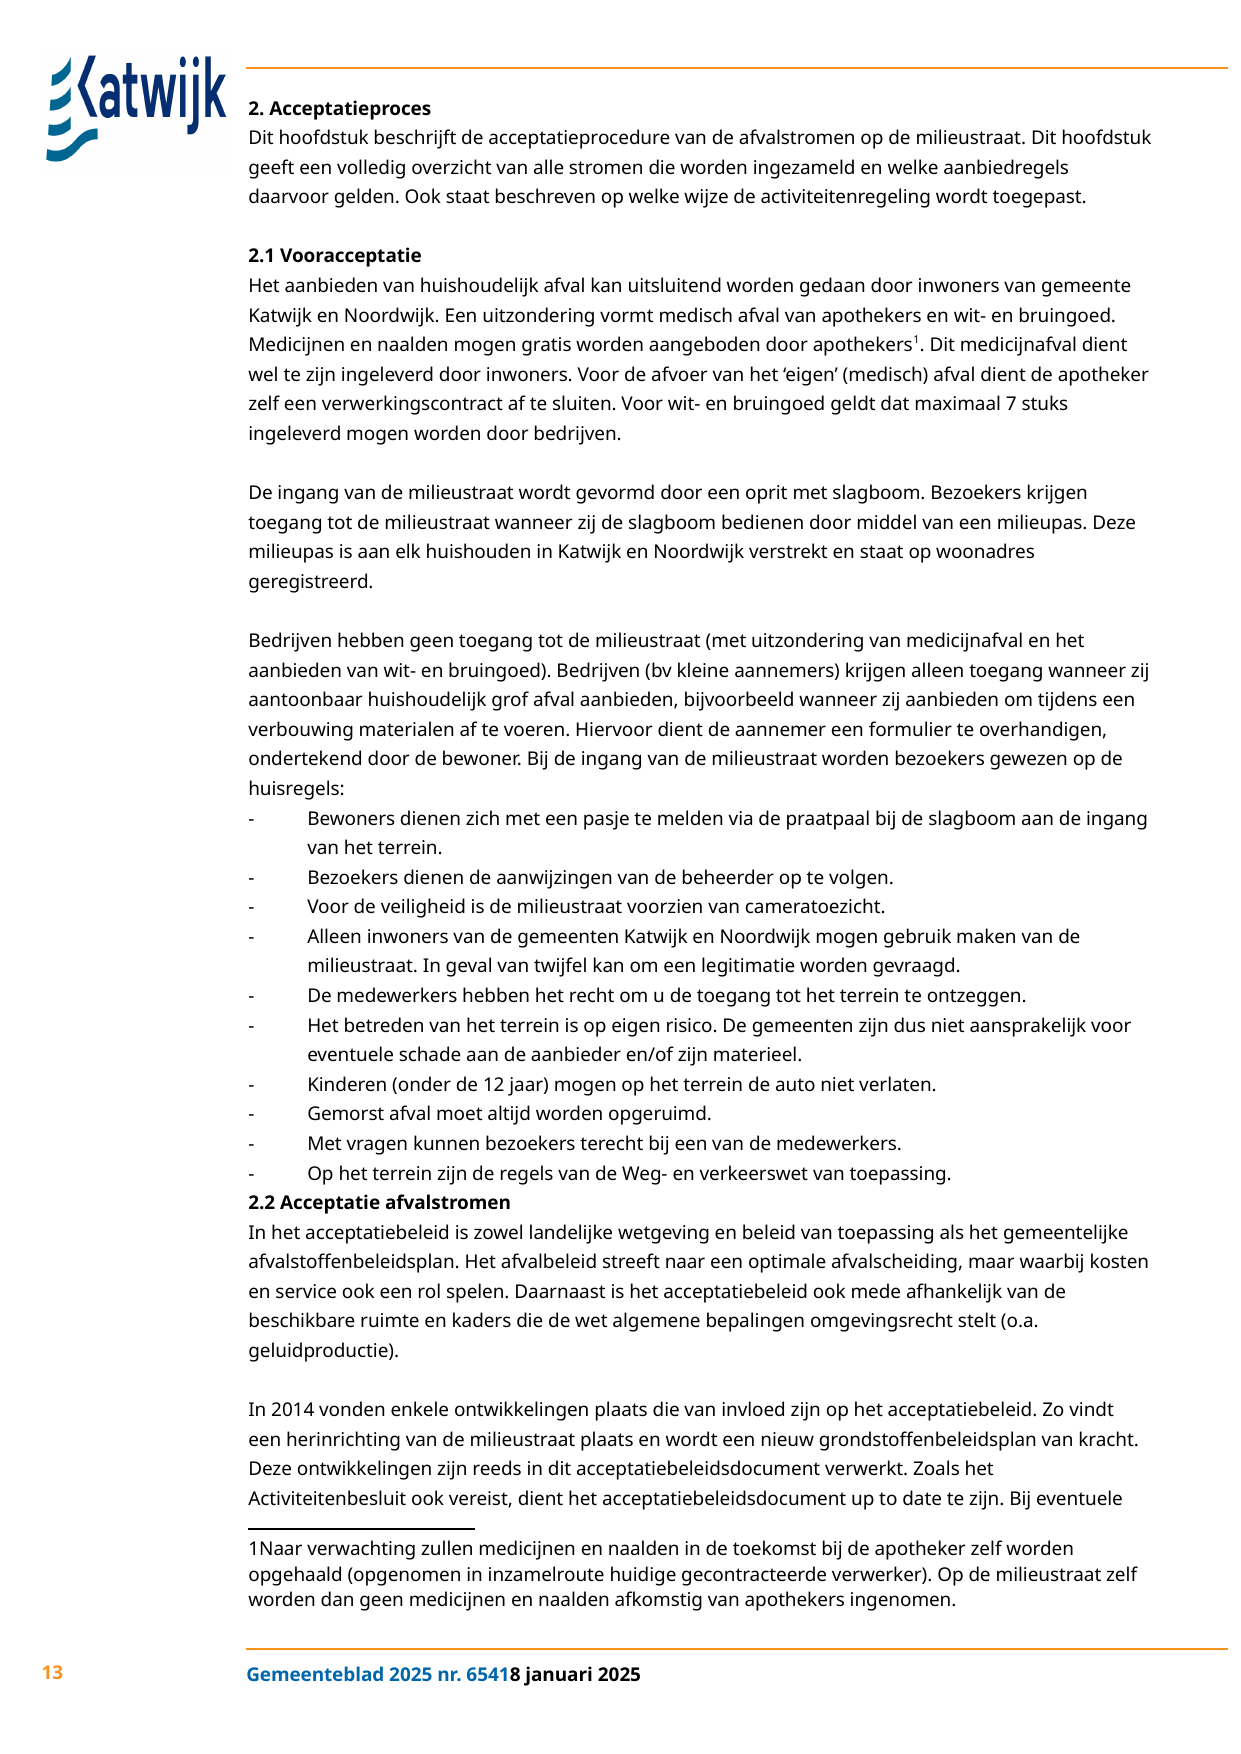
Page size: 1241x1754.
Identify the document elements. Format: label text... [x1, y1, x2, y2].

text In het acceptatiebeleid is zowel landelijke wetgeving en beleid van toepassing als het gemeentelijke afvalstoffenbeleidsplan. Het afvalbeleid streeft naar een optimale afvalscheiding, maar waarbij kosten en service ook een rol spelen. Daarnaast is het acceptatiebeleid ook mede afhankelijk van de beschikbare ruimte en kaders die de wet algemene bepalingen omgevingsrecht stelt (o.a. geluidproductie). [248, 1219, 1152, 1363]
list De medewerkers hebben het recht om u de toegang tot het terrein te ontzeggen. [248, 982, 1152, 1008]
list Gemorst afval moet altijd worden opgeruimd. [248, 1101, 1152, 1126]
picture [41, 47, 231, 172]
text 2.2 Acceptatie afvalstromen [248, 1189, 1152, 1215]
text Dit hoofdstuk beschrijft de acceptatieprocedure van de afvalstromen op de milieustraat. Dit hoofdstuk geeft een volledig overzicht van alle stromen die worden ingezameld en welke aanbiedregels daarvoor gelden. Ook staat beschreven op welke wijze de activiteitenregeling wordt toegepast. [248, 124, 1152, 209]
text De ingang van de milieustraat wordt gevormd door een oprit met slagboom. Bezoekers krijgen toegang tot de milieustraat wanneer zij de slagboom bedienen door middel van een milieupas. Deze milieupas is aan elk huishouden in Katwijk en Noordwijk verstrekt en staat op woonadres geregistreerd. [248, 479, 1152, 594]
text 2. Acceptatieproces [248, 95, 1152, 121]
text 2.1 Vooracceptatie [248, 243, 1152, 268]
text Naar verwachting zullen medicijnen en naalden in de toekomst bij de apotheker zelf worden opgehaald (opgenomen in inzamelroute huidige gecontracteerde verwerker). Op de milieustraat zelf worden dan geen medicijnen en naalden afkomstig van apothekers ingenomen. [248, 1535, 1152, 1612]
list Alleen inwoners van de gemeenten Katwijk en Noordwijk mogen gebruik maken van de milieustraat. In geval van twijfel kan om een legitimatie worden gevraagd. [248, 923, 1152, 978]
list Op het terrein zijn de regels van de Weg- en verkeerswet van toepassing. [248, 1160, 1152, 1186]
text Het aanbieden van huishoudelijk afval kan uitsluitend worden gedaan door inwoners van gemeente Katwijk en Noordwijk. Een uitzondering vormt medisch afval van apothekers en wit- en bruingoed. Medicijnen en naalden mogen gratis worden aangeboden door apothekers. Dit medicijnafval dient wel te zijn ingeleverd door inwoners. Voor de afvoer van het ‘eigen’ (medisch) afval dient de apotheker zelf een verwerkingscontract af te sluiten. Voor wit- en bruingoed geldt dat maximaal 7 stuks ingeleverd mogen worden door bedrijven. [248, 272, 1152, 446]
list Kinderen (onder de 12 jaar) mogen op het terrein de auto niet verlaten. [248, 1071, 1152, 1097]
text In 2014 vonden enkele ontwikkelingen plaats die van invloed zijn op het acceptatiebeleid. Zo vindt een herinrichting van de milieustraat plaats en wordt een nieuw grondstoffenbeleidsplan van kracht. Deze ontwikkelingen zijn reeds in dit acceptatiebeleidsdocument verwerkt. Zoals het Activiteitenbesluit ook vereist, dient het acceptatiebeleidsdocument up to date te zijn. Bij eventuele [248, 1396, 1152, 1511]
list Bezoekers dienen de aanwijzingen van de beheerder op te volgen. [248, 864, 1152, 890]
list Met vragen kunnen bezoekers terecht bij een van de medewerkers. [248, 1130, 1152, 1156]
list Bewoners dienen zich met een pasje te melden via de praatpaal bij de slagboom aan de ingang van het terrein. [248, 805, 1152, 860]
list Het betreden van het terrein is op eigen risico. De gemeenten zijn dus niet aansprakelijk voor eventuele schade aan de aanbieder en/of zijn materieel. [248, 1012, 1152, 1067]
list Voor de veiligheid is de milieustraat voorzien van cameratoezicht. [248, 893, 1152, 919]
text Bedrijven hebben geen toegang tot de milieustraat (met uitzondering van medicijnafval en het aanbieden van wit- en bruingoed). Bedrijven (bv kleine aannemers) krijgen alleen toegang wanneer zij aantoonbaar huishoudelijk grof afval aanbieden, bijvoorbeeld wanneer zij aanbieden om tijdens een verbouwing materialen af te voeren. Hiervoor dient de aannemer een formulier te overhandigen, ondertekend door de bewoner. Bij de ingang van de milieustraat worden bezoekers gewezen op de huisregels: [248, 627, 1152, 801]
